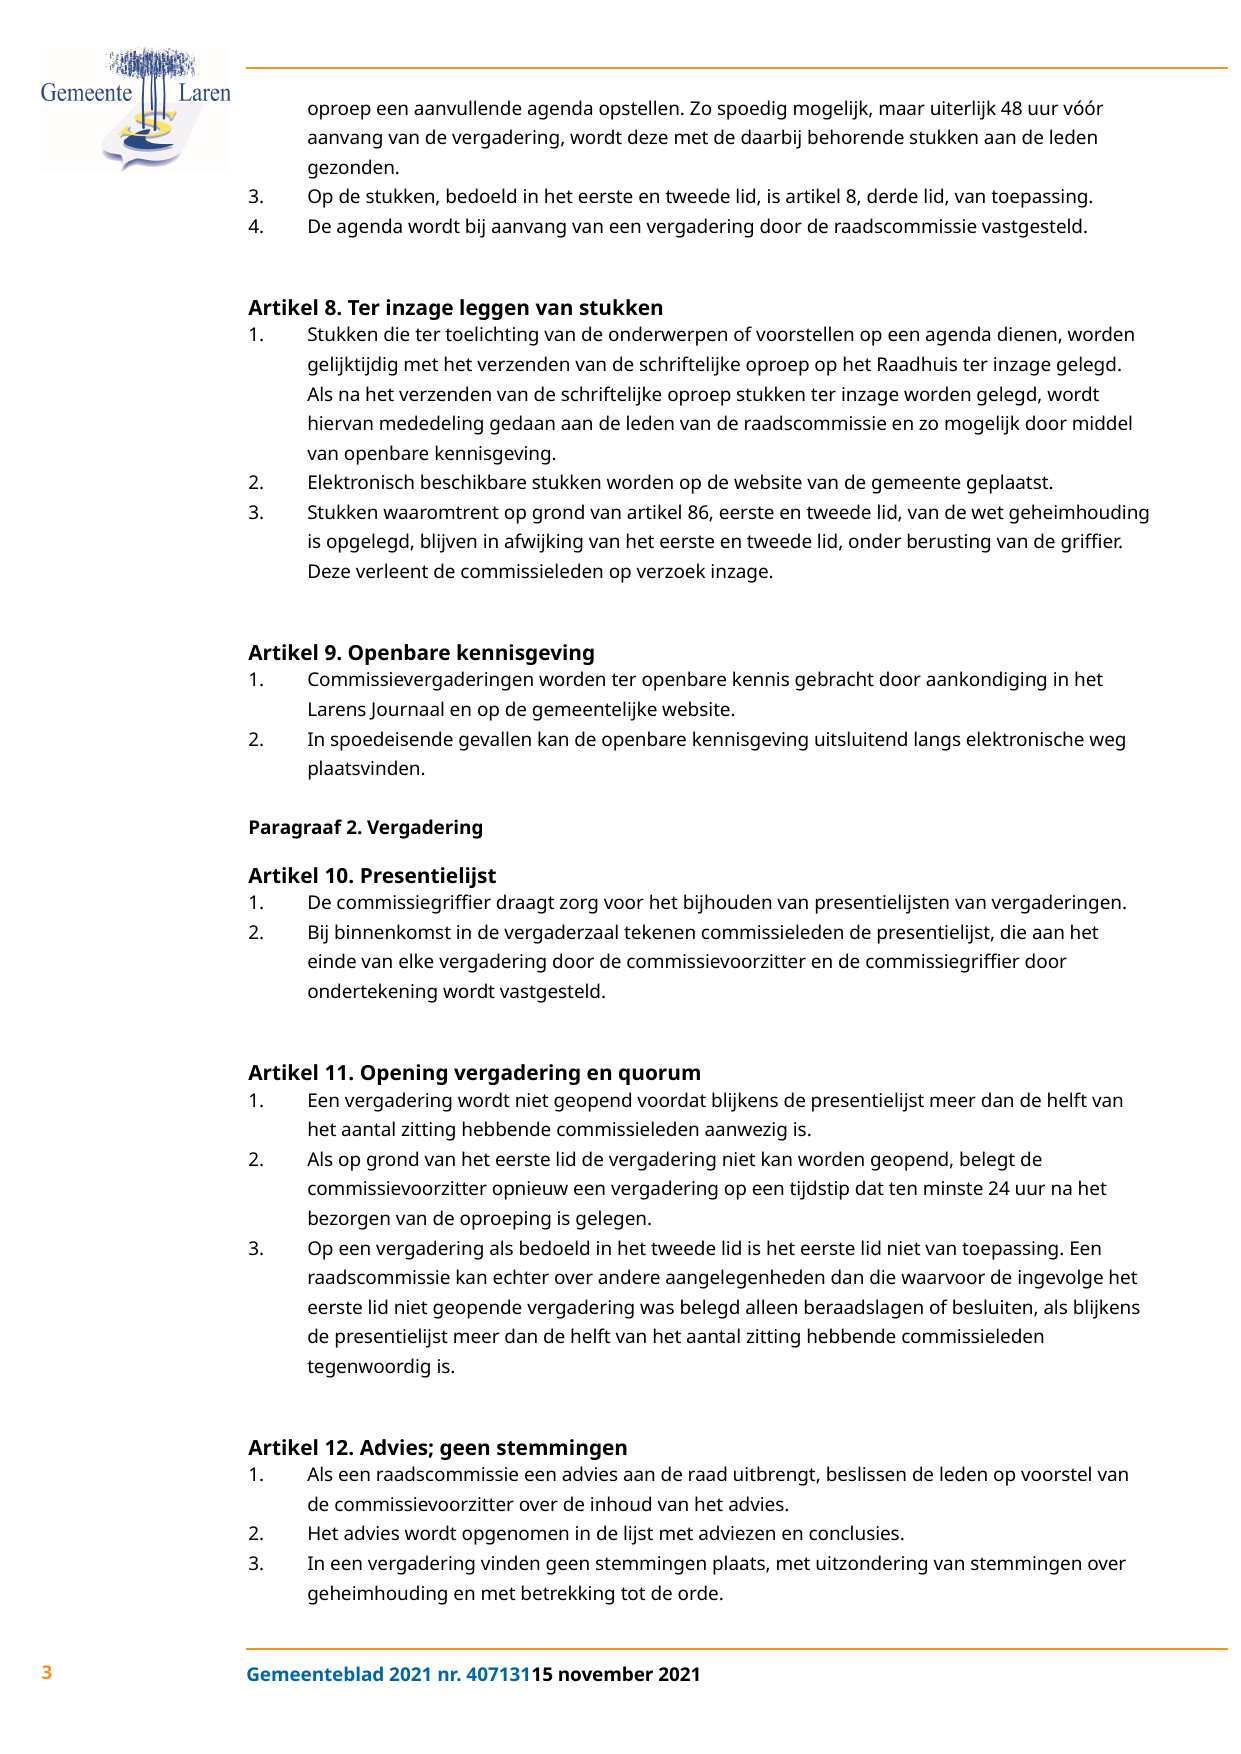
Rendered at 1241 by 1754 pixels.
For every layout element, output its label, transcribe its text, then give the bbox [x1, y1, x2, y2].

list Elektronisch beschikbare stukken worden op de website van de gemeente geplaatst. [248, 469, 1152, 495]
list Als een raadscommissie een advies aan de raad uitbrengt, beslissen de leden op voorstel van de commissievoorzitter over de inhoud van het advies. [248, 1461, 1152, 1517]
list De commissiegriffier draagt zorg voor het bijhouden van presentielijsten van vergaderingen. [248, 889, 1152, 915]
text Artikel 10. Presentielijst [248, 861, 1152, 889]
list In spoedeisende gevallen kan de openbare kennisgeving uitsluitend langs elektronische weg plaatsvinden. [248, 726, 1152, 781]
picture [41, 47, 231, 172]
list oproep een aanvullende agenda opstellen. Zo spoedig mogelijk, maar uiterlijk 48 uur vóór aanvang van de vergadering, wordt deze met de daarbij behorende stukken aan de leden gezonden. [248, 95, 1152, 180]
text Artikel 12. Advies; geen stemmingen [248, 1433, 1152, 1461]
list Het advies wordt opgenomen in de lijst met adviezen en conclusies. [248, 1521, 1152, 1546]
list Bij binnenkomst in de vergaderzaal tekenen commissieleden de presentielijst, die aan het einde van elke vergadering door de commissievoorzitter en de commissiegriffier door ondertekening wordt vastgesteld. [248, 919, 1152, 1004]
text Paragraaf 2. Vergadering [248, 814, 1152, 840]
list Op de stukken, bedoeld in het eerste en tweede lid, is artikel 8, derde lid, van toepassing. [248, 183, 1152, 209]
text Artikel 9. Openbare kennisgeving [248, 638, 1152, 667]
list Als op grond van het eerste lid de vergadering niet kan worden geopend, belegt de commissievoorzitter opnieuw een vergadering op een tijdstip dat ten minste 24 uur na het bezorgen van de oproeping is gelegen. [248, 1146, 1152, 1231]
text Artikel 8. Ter inzage leggen van stukken [248, 293, 1152, 322]
list Stukken die ter toelichting van de onderwerpen of voorstellen op een agenda dienen, worden gelijktijdig met het verzenden van de schriftelijke oproep op het Raadhuis ter inzage gelegd. Als na het verzenden van de schriftelijke oproep stukken ter inzage worden gelegd, wordt hiervan mededeling gedaan aan de leden van de raadscommissie en zo mogelijk door middel van openbare kennisgeving. [248, 322, 1152, 466]
list In een vergadering vinden geen stemmingen plaats, met uitzondering van stemmingen over geheimhouding en met betrekking tot de orde. [248, 1550, 1152, 1606]
list De agenda wordt bij aanvang van een vergadering door de raadscommissie vastgesteld. [248, 213, 1152, 239]
list Commissievergaderingen worden ter openbare kennis gebracht door aankondiging in het Larens Journaal en op de gemeentelijke website. [248, 667, 1152, 722]
list Stukken waaromtrent op grond van artikel 86, eerste en tweede lid, van de wet geheimhouding is opgelegd, blijven in afwijking van het eerste en tweede lid, onder berusting van de griffier. Deze verleent de commissieleden op verzoek inzage. [248, 499, 1152, 584]
list Op een vergadering als bedoeld in het tweede lid is het eerste lid niet van toepassing. Een raadscommissie kan echter over andere aangelegenheden dan die waarvoor de ingevolge het eerste lid niet geopende vergadering was belegd alleen beraadslagen of besluiten, als blijkens de presentielijst meer dan de helft van het aantal zitting hebbende commissieleden tegenwoordig is. [248, 1235, 1152, 1379]
text Artikel 11. Opening vergadering en quorum [248, 1058, 1152, 1087]
list Een vergadering wordt niet geopend voordat blijkens de presentielijst meer dan de helft van het aantal zitting hebbende commissieleden aanwezig is. [248, 1087, 1152, 1142]
